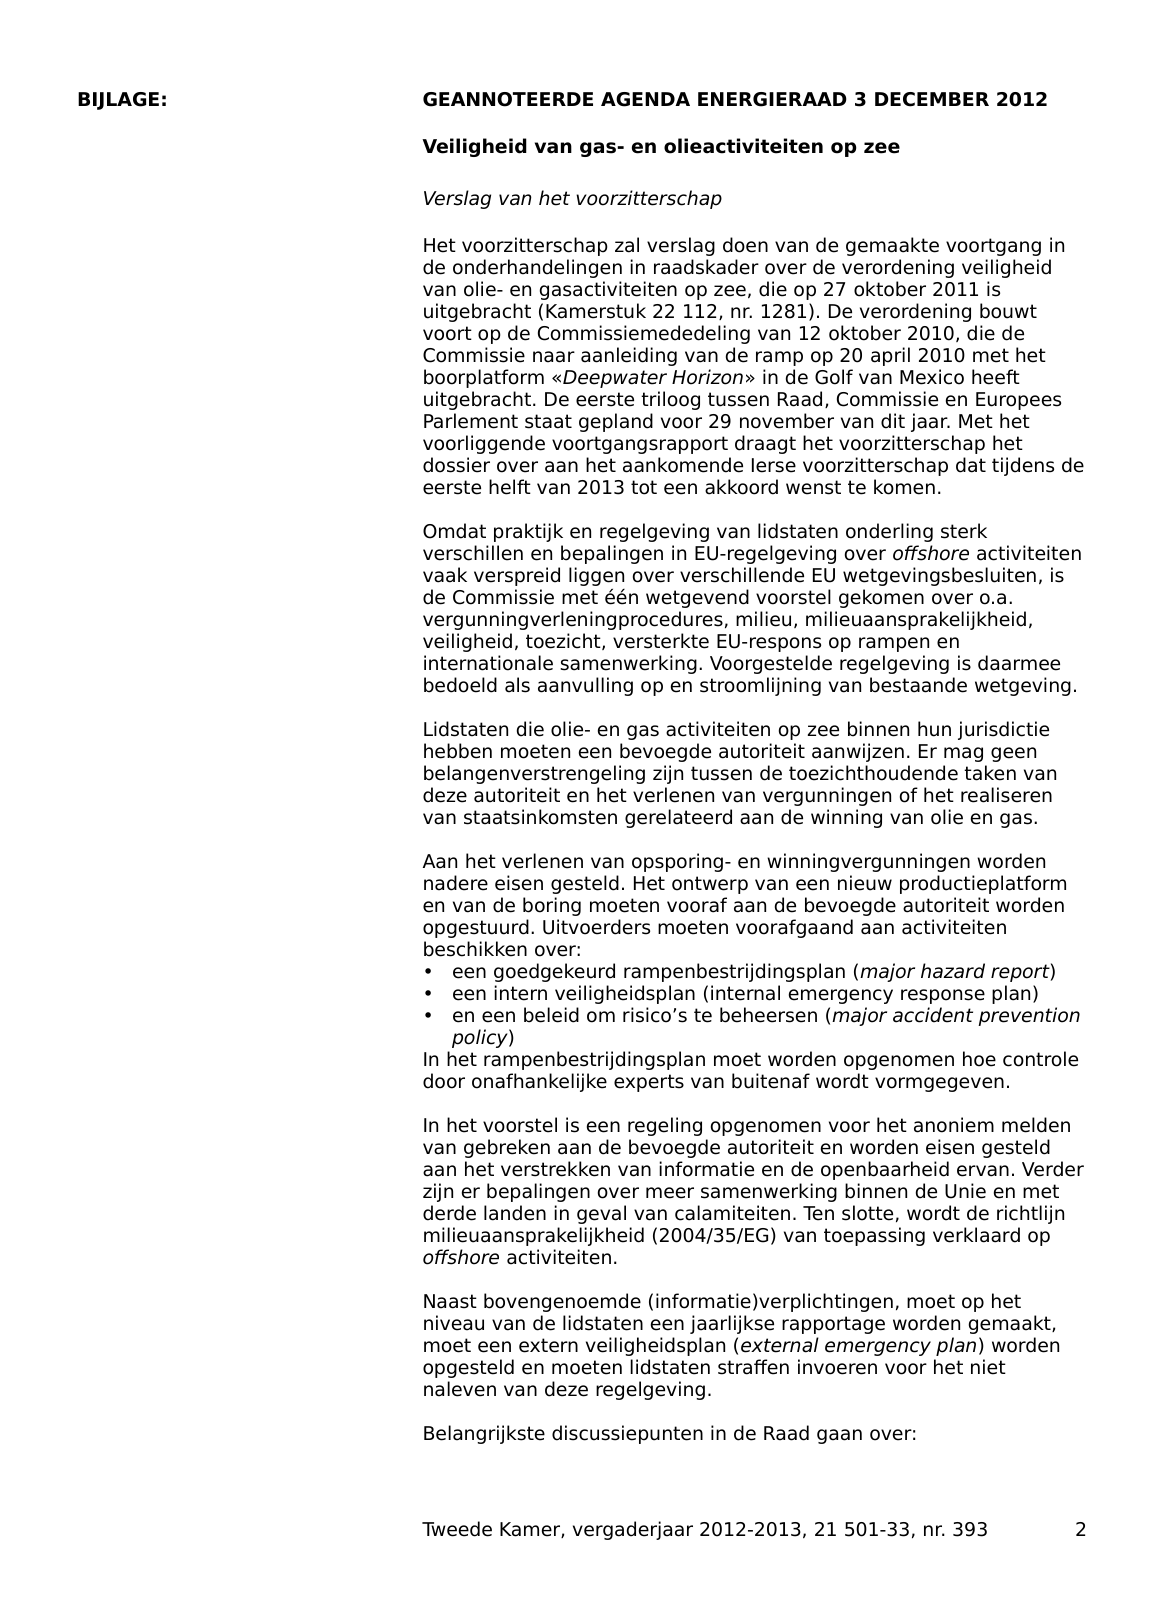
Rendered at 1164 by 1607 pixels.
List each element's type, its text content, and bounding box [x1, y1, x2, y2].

text Naast bovengenoemde (informatie)verplichtingen, moet op het niveau van de lidstaten een jaarlijkse rapportage worden gemaakt, moet een extern veiligheidsplan (external emergency plan) worden opgesteld en moeten lidstaten straffen invoeren voor het niet naleven van deze regelgeving. [422, 1291, 1087, 1401]
text In het rampenbestrijdingsplan moet worden opgenomen hoe controle door onafhankelijke experts van buitenaf wordt vormgegeven. [422, 1049, 1087, 1093]
text Lidstaten die olie- en gas activiteiten op zee binnen hun jurisdictie hebben moeten een bevoegde autoriteit aanwijzen. Er mag geen belangenverstrengeling zijn tussen de toezichthoudende taken van deze autoriteit en het verlenen van vergunningen of het realiseren van staatsinkomsten gerelateerd aan de winning van olie en gas. [422, 719, 1087, 829]
text Aan het verlenen van opsporing- en winningvergunningen worden nadere eisen gesteld. Het ontwerp van een nieuw productieplatform en van de boring moeten vooraf aan de bevoegde autoriteit worden opgestuurd. Uitvoerders moeten voorafgaand aan activiteiten beschikken over: [422, 851, 1087, 961]
text Omdat praktijk en regelgeving van lidstaten onderling sterk verschillen en bepalingen in EU-regelgeving over offshore activiteiten vaak verspreid liggen over verschillende EU wetgevingsbesluiten, is de Commissie met één wetgevend voorstel gekomen over o.a. vergunningverleningprocedures, milieu, milieuaansprakelijkheid, veiligheid, toezicht, versterkte EU-respons op rampen en internationale samenwerking. Voorgestelde regelgeving is daarmee bedoeld als aanvulling op en stroomlijning van bestaande wetgeving. [422, 521, 1087, 697]
subtitle BIJLAGE: GEANNOTEERDE AGENDA ENERGIERAAD 3 DECEMBER 2012 [77, 89, 1087, 111]
text Het voorzitterschap zal verslag doen van de gemaakte voortgang in de onderhandelingen in raadskader over de verordening veiligheid van olie- en gasactiviteiten op zee, die op 27 oktober 2011 is uitgebracht (Kamerstuk 22 112, nr. 1281). De verordening bouwt voort op de Commissiemededeling van 12 oktober 2010, die de Commissie naar aanleiding van de ramp op 20 april 2010 met het boorplatform «Deepwater Horizon» in de Golf van Mexico heeft uitgebracht. De eerste triloog tussen Raad, Commissie en Europees Parlement staat gepland voor 29 november van dit jaar. Met het voorliggende voortgangsrapport draagt het voorzitterschap het dossier over aan het aankomende Ierse voorzitterschap dat tijdens de eerste helft van 2013 tot een akkoord wenst te komen. [422, 235, 1087, 499]
text Belangrijkste discussiepunten in de Raad gaan over: [422, 1423, 1087, 1445]
subtitle Verslag van het voorzitterschap [422, 188, 1087, 210]
text • een goedgekeurd rampenbestrijdingsplan (major hazard report) [422, 961, 1087, 983]
text • een intern veiligheidsplan (internal emergency response plan) [422, 983, 1087, 1005]
text • en een beleid om risico’s te beheersen (major accident prevention policy) [422, 1005, 1087, 1049]
text In het voorstel is een regeling opgenomen voor het anoniem melden van gebreken aan de bevoegde autoriteit en worden eisen gesteld aan het verstrekken van informatie en de openbaarheid ervan. Verder zijn er bepalingen over meer samenwerking binnen de Unie en met derde landen in geval van calamiteiten. Ten slotte, wordt de richtlijn milieuaansprakelijkheid (2004/35/EG) van toepassing verklaard op offshore activiteiten. [422, 1115, 1087, 1269]
subtitle Veiligheid van gas- en olieactiviteiten op zee [422, 136, 1087, 158]
